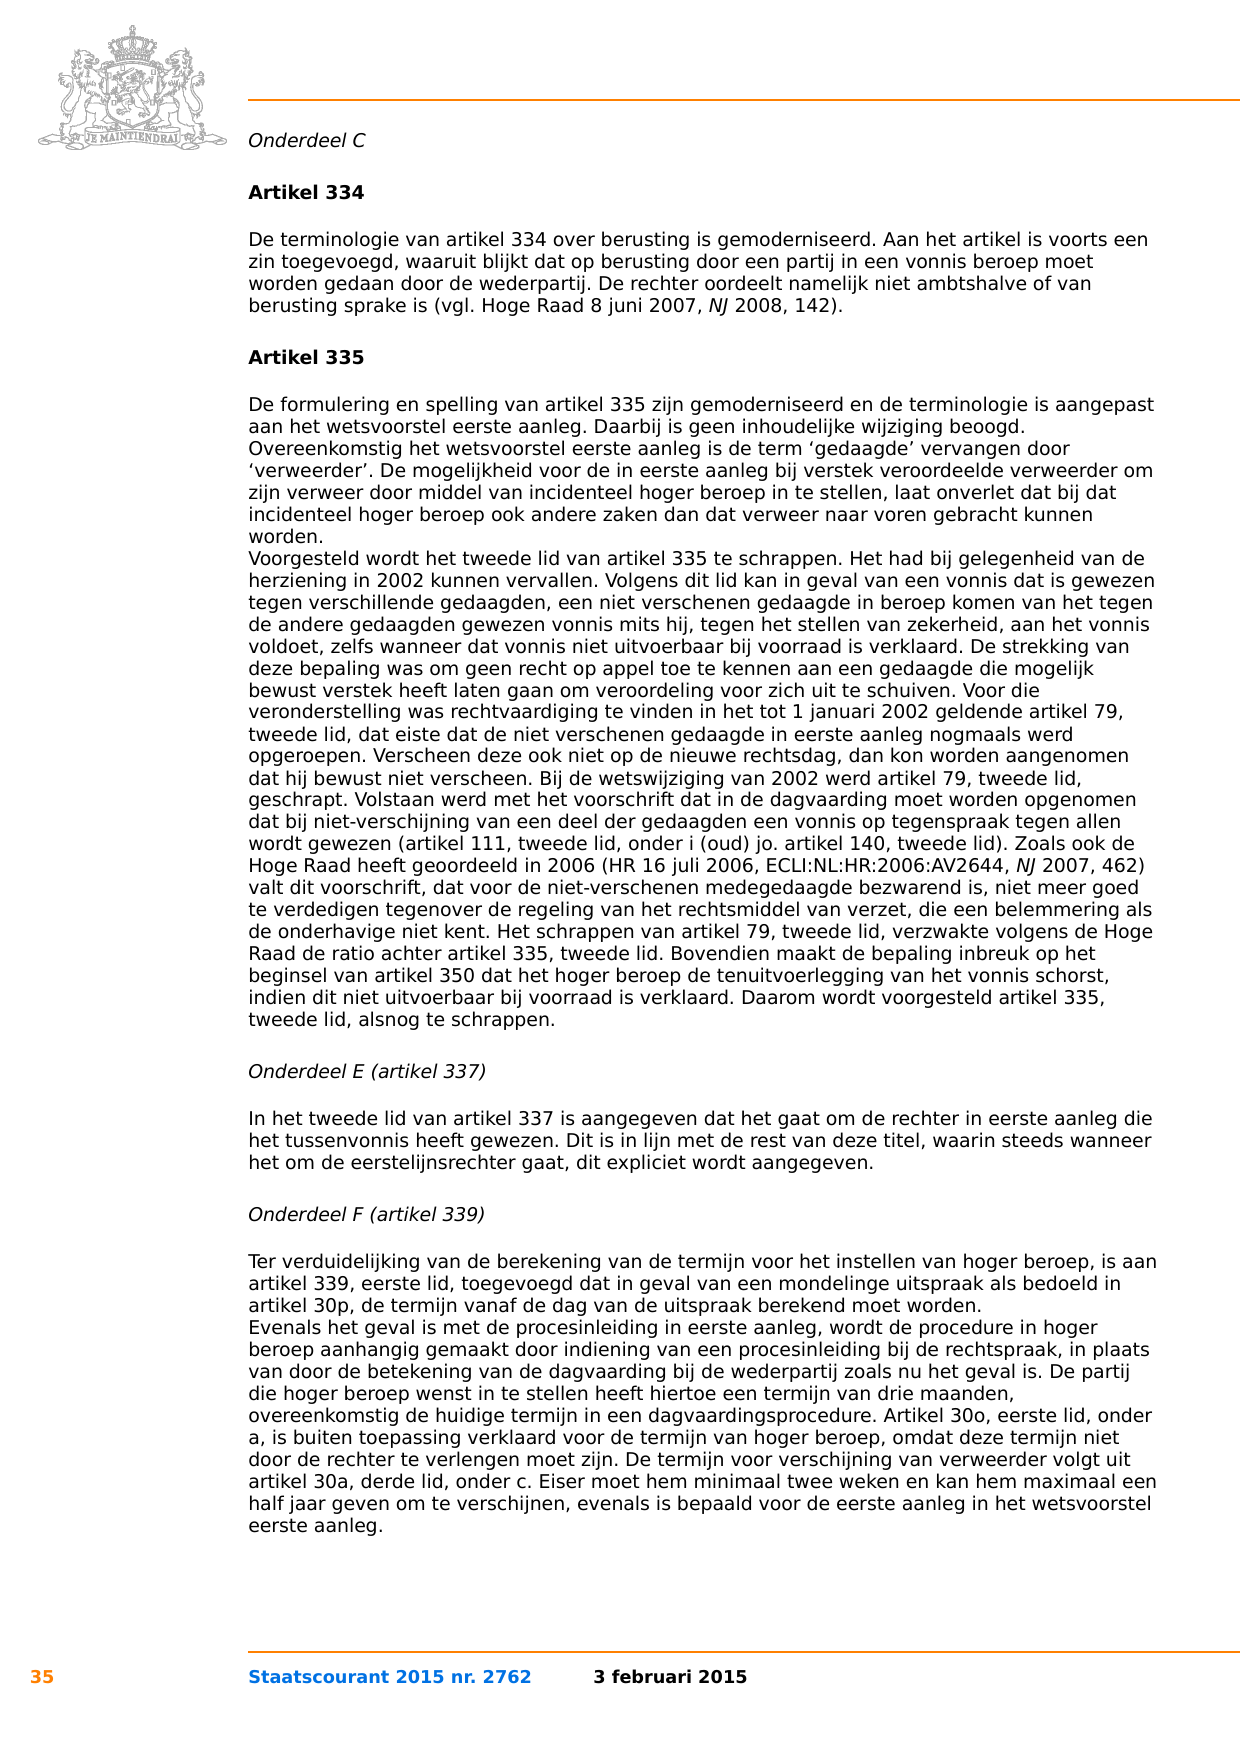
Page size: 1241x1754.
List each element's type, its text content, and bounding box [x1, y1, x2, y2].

text De terminologie van artikel 334 over berusting is gemoderniseerd. Aan het artikel is voorts een zin toegevoegd, waaruit blijkt dat op berusting door een partij in een vonnis beroep moet worden gedaan door de wederpartij. De rechter oordeelt namelijk niet ambtshalve of van berusting sprake is (vgl. Hoge Raad 8 juni 2007, NJ 2008, 142). [248, 229, 1163, 317]
subtitle Artikel 334 [248, 182, 1163, 204]
text De formulering en spelling van artikel 335 zijn gemoderniseerd en de terminologie is aangepast aan het wetsvoorstel eerste aanleg. Daarbij is geen inhoudelijke wijziging beoogd. Overeenkomstig het wetsvoorstel eerste aanleg is de term ‘gedaagde’ vervangen door ‘verweerder’. De mogelijkheid voor de in eerste aanleg bij verstek veroordeelde verweerder om zijn verweer door middel van incidenteel hoger beroep in te stellen, laat onverlet dat bij dat incidenteel hoger beroep ook andere zaken dan dat verweer naar voren gebracht kunnen worden. [248, 394, 1163, 548]
subtitle Onderdeel F (artikel 339) [248, 1204, 1163, 1226]
subtitle Artikel 335 [248, 347, 1163, 369]
picture [38, 25, 227, 150]
subtitle Onderdeel E (artikel 337) [248, 1061, 1163, 1083]
subtitle Onderdeel C [248, 130, 1163, 152]
text Evenals het geval is met de procesinleiding in eerste aanleg, wordt de procedure in hoger beroep aanhangig gemaakt door indiening van een procesinleiding bij de rechtspraak, in plaats van door de betekening van de dagvaarding bij de wederpartij zoals nu het geval is. De partij die hoger beroep wenst in te stellen heeft hiertoe een termijn van drie maanden, overeenkomstig de huidige termijn in een dagvaardingsprocedure. Artikel 30o, eerste lid, onder a, is buiten toepassing verklaard voor de termijn van hoger beroep, omdat deze termijn niet door de rechter te verlengen moet zijn. De termijn voor verschijning van verweerder volgt uit artikel 30a, derde lid, onder c. Eiser moet hem minimaal twee weken en kan hem maximaal een half jaar geven om te verschijnen, evenals is bepaald voor de eerste aanleg in het wetsvoorstel eerste aanleg. [248, 1317, 1163, 1537]
text Ter verduidelijking van de berekening van de termijn voor het instellen van hoger beroep, is aan artikel 339, eerste lid, toegevoegd dat in geval van een mondelinge uitspraak als bedoeld in artikel 30p, de termijn vanaf de dag van de uitspraak berekend moet worden. [248, 1251, 1163, 1317]
text In het tweede lid van artikel 337 is aangegeven dat het gaat om de rechter in eerste aanleg die het tussenvonnis heeft gewezen. Dit is in lijn met de rest van deze titel, waarin steeds wanneer het om de eerstelijnsrechter gaat, dit expliciet wordt aangegeven. [248, 1108, 1163, 1174]
text Voorgesteld wordt het tweede lid van artikel 335 te schrappen. Het had bij gelegenheid van de herziening in 2002 kunnen vervallen. Volgens dit lid kan in geval van een vonnis dat is gewezen tegen verschillende gedaagden, een niet verschenen gedaagde in beroep komen van het tegen de andere gedaagden gewezen vonnis mits hij, tegen het stellen van zekerheid, aan het vonnis voldoet, zelfs wanneer dat vonnis niet uitvoerbaar bij voorraad is verklaard. De strekking van deze bepaling was om geen recht op appel toe te kennen aan een gedaagde die mogelijk bewust verstek heeft laten gaan om veroordeling voor zich uit te schuiven. Voor die veronderstelling was rechtvaardiging te vinden in het tot 1 januari 2002 geldende artikel 79, tweede lid, dat eiste dat de niet verschenen gedaagde in eerste aanleg nogmaals werd opgeroepen. Verscheen deze ook niet op de nieuwe rechtsdag, dan kon worden aangenomen dat hij bewust niet verscheen. Bij de wetswijziging van 2002 werd artikel 79, tweede lid, geschrapt. Volstaan werd met het voorschrift dat in de dagvaarding moet worden opgenomen dat bij niet-verschijning van een deel der gedaagden een vonnis op tegenspraak tegen allen wordt gewezen (artikel 111, tweede lid, onder i (oud) jo. artikel 140, tweede lid). Zoals ook de Hoge Raad heeft geoordeeld in 2006 (HR 16 juli 2006, ECLI:NL:HR:2006:AV2644, NJ 2007, 462) valt dit voorschrift, dat voor de niet-verschenen medegedaagde bezwarend is, niet meer goed te verdedigen tegenover de regeling van het rechtsmiddel van verzet, die een belemmering als de onderhavige niet kent. Het schrappen van artikel 79, tweede lid, verzwakte volgens de Hoge Raad de ratio achter artikel 335, tweede lid. Bovendien maakt de bepaling inbreuk op het beginsel van artikel 350 dat het hoger beroep de tenuitvoerlegging van het vonnis schorst, indien dit niet uitvoerbaar bij voorraad is verklaard. Daarom wordt voorgesteld artikel 335, tweede lid, alsnog te schrappen. [248, 548, 1163, 1031]
